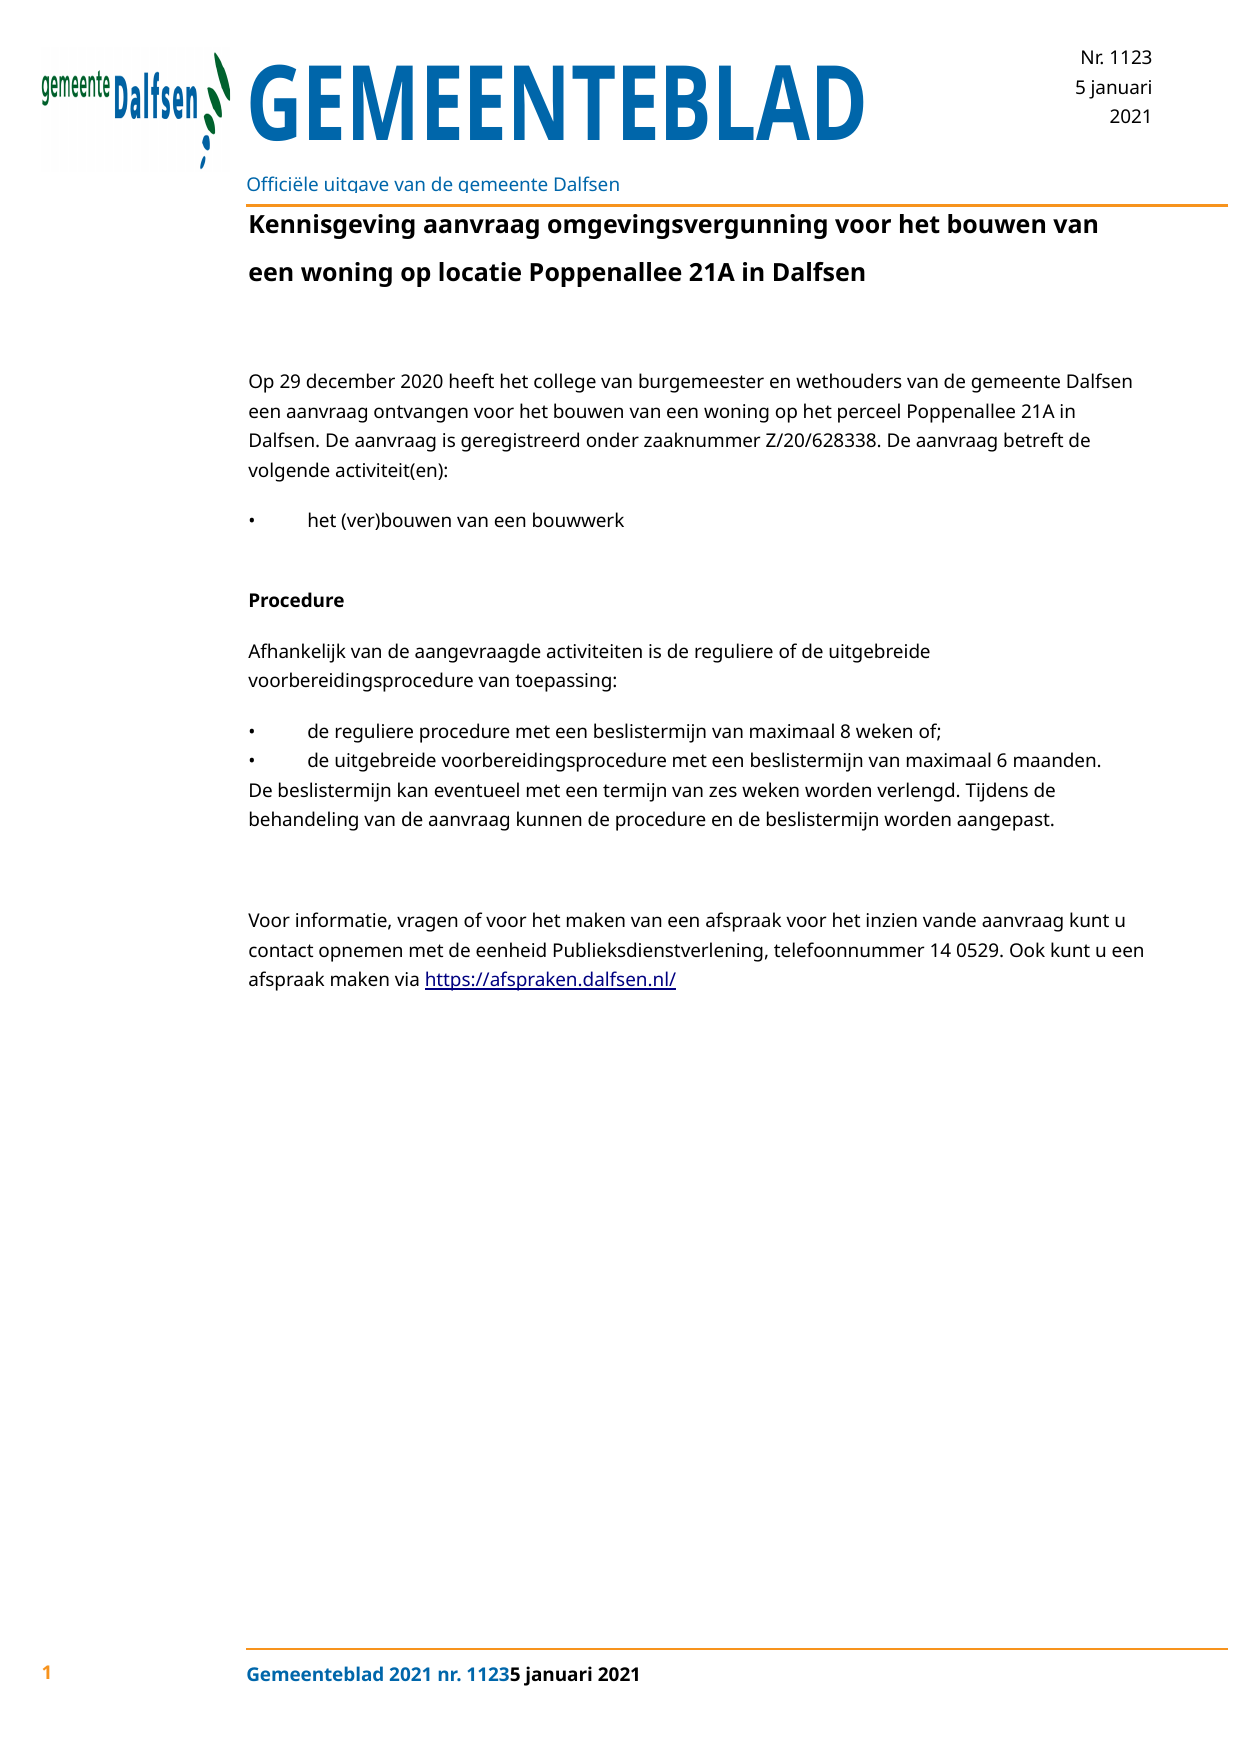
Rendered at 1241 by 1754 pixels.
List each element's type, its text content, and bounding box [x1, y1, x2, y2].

text Op 29 december 2020 heeft het college van burgemeester en wethouders van de gemeente Dalfsen een aanvraag ontvangen voor het bouwen van een woning op het perceel Poppenallee 21A in Dalfsen. De aanvraag is geregistreerd onder zaaknummer Z/20/628338. De aanvraag betreft de volgende activiteit(en): [248, 368, 1152, 483]
text Voor informatie, vragen of voor het maken van een afspraak voor het inzien vande aanvraag kunt u contact opnemen met de eenheid Publieksdienstverlening, telefoonnummer 14 0529. Ook kunt u een afspraak maken via https://afspraken.dalfsen.nl/ [248, 907, 1152, 992]
text Afhankelijk van de aangevraagde activiteiten is de reguliere of de uitgebreide voorbereidingsprocedure van toepassing: [248, 638, 1152, 693]
picture [41, 47, 231, 172]
list de uitgebreide voorbereidingsprocedure met een beslistermijn van maximaal 6 maanden. [248, 747, 1152, 773]
text Procedure [248, 587, 1152, 613]
text De beslistermijn kan eventueel met een termijn van zes weken worden verlengd. Tijdens de behandeling van de aanvraag kunnen de procedure en de beslistermijn worden aangepast. [248, 777, 1152, 832]
list het (ver)bouwen van een bouwwerk [248, 507, 1152, 533]
text Kennisgeving aanvraag omgevingsvergunning voor het bouwen van een woning op locatie Poppenallee 21A in Dalfsen [248, 207, 1152, 288]
list de reguliere procedure met een beslistermijn van maximaal 8 weken of; [248, 718, 1152, 744]
